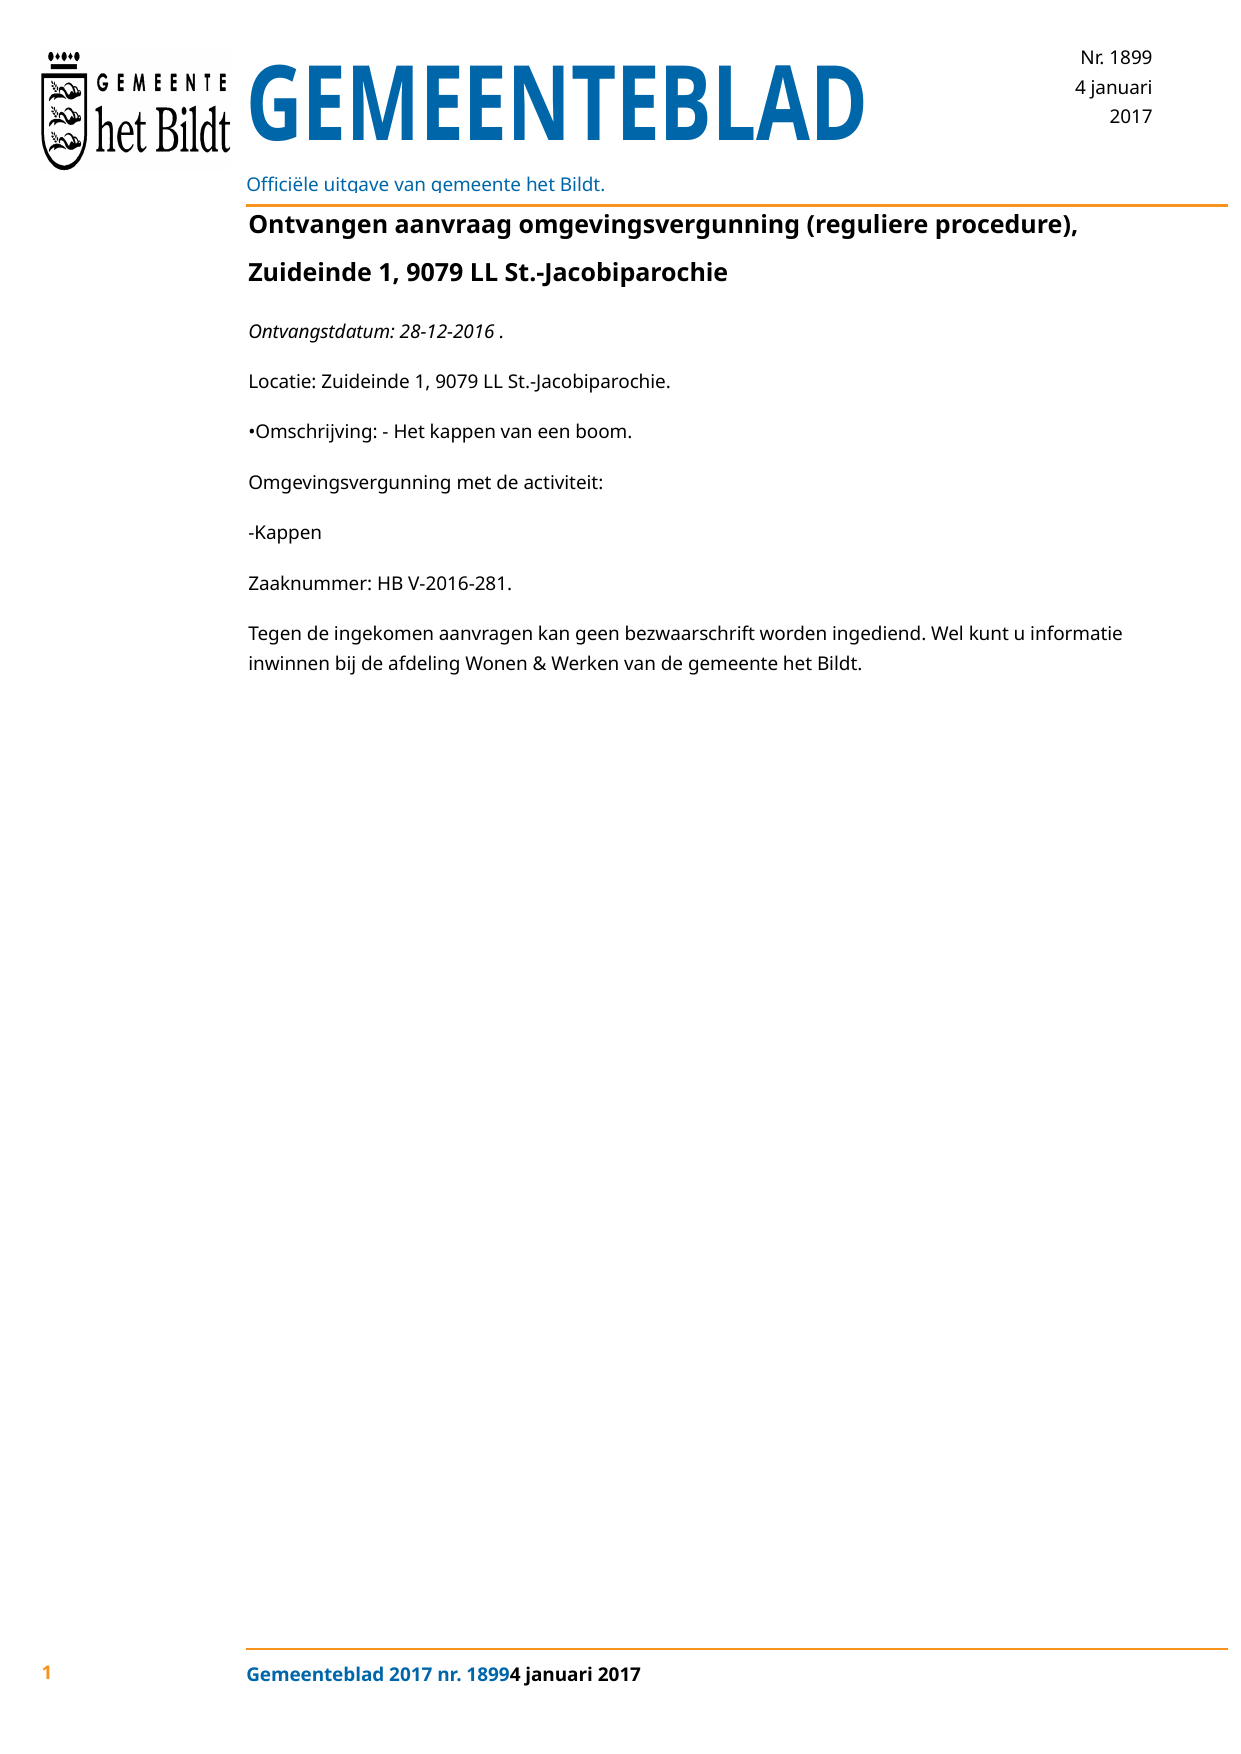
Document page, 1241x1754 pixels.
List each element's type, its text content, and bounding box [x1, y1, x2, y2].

text Zaaknummer: HB V-2016-281. [248, 570, 1152, 596]
text Ontvangstdatum: 28-12-2016 . [248, 318, 1152, 344]
picture [41, 47, 231, 172]
text -Kappen [248, 519, 1152, 545]
text Locatie: Zuideinde 1, 9079 LL St.-Jacobiparochie. [248, 368, 1152, 394]
text Tegen de ingekomen aanvragen kan geen bezwaarschrift worden ingediend. Wel kunt u informatie inwinnen bij de afdeling Wonen & Werken van de gemeente het Bildt. [248, 620, 1152, 676]
text Omgevingsvergunning met de activiteit: [248, 469, 1152, 495]
text •Omschrijving: - Het kappen van een boom. [248, 419, 1152, 444]
text Ontvangen aanvraag omgevingsvergunning (reguliere procedure), Zuideinde 1, 9079 LL St.-Jacobiparochie [248, 207, 1152, 288]
